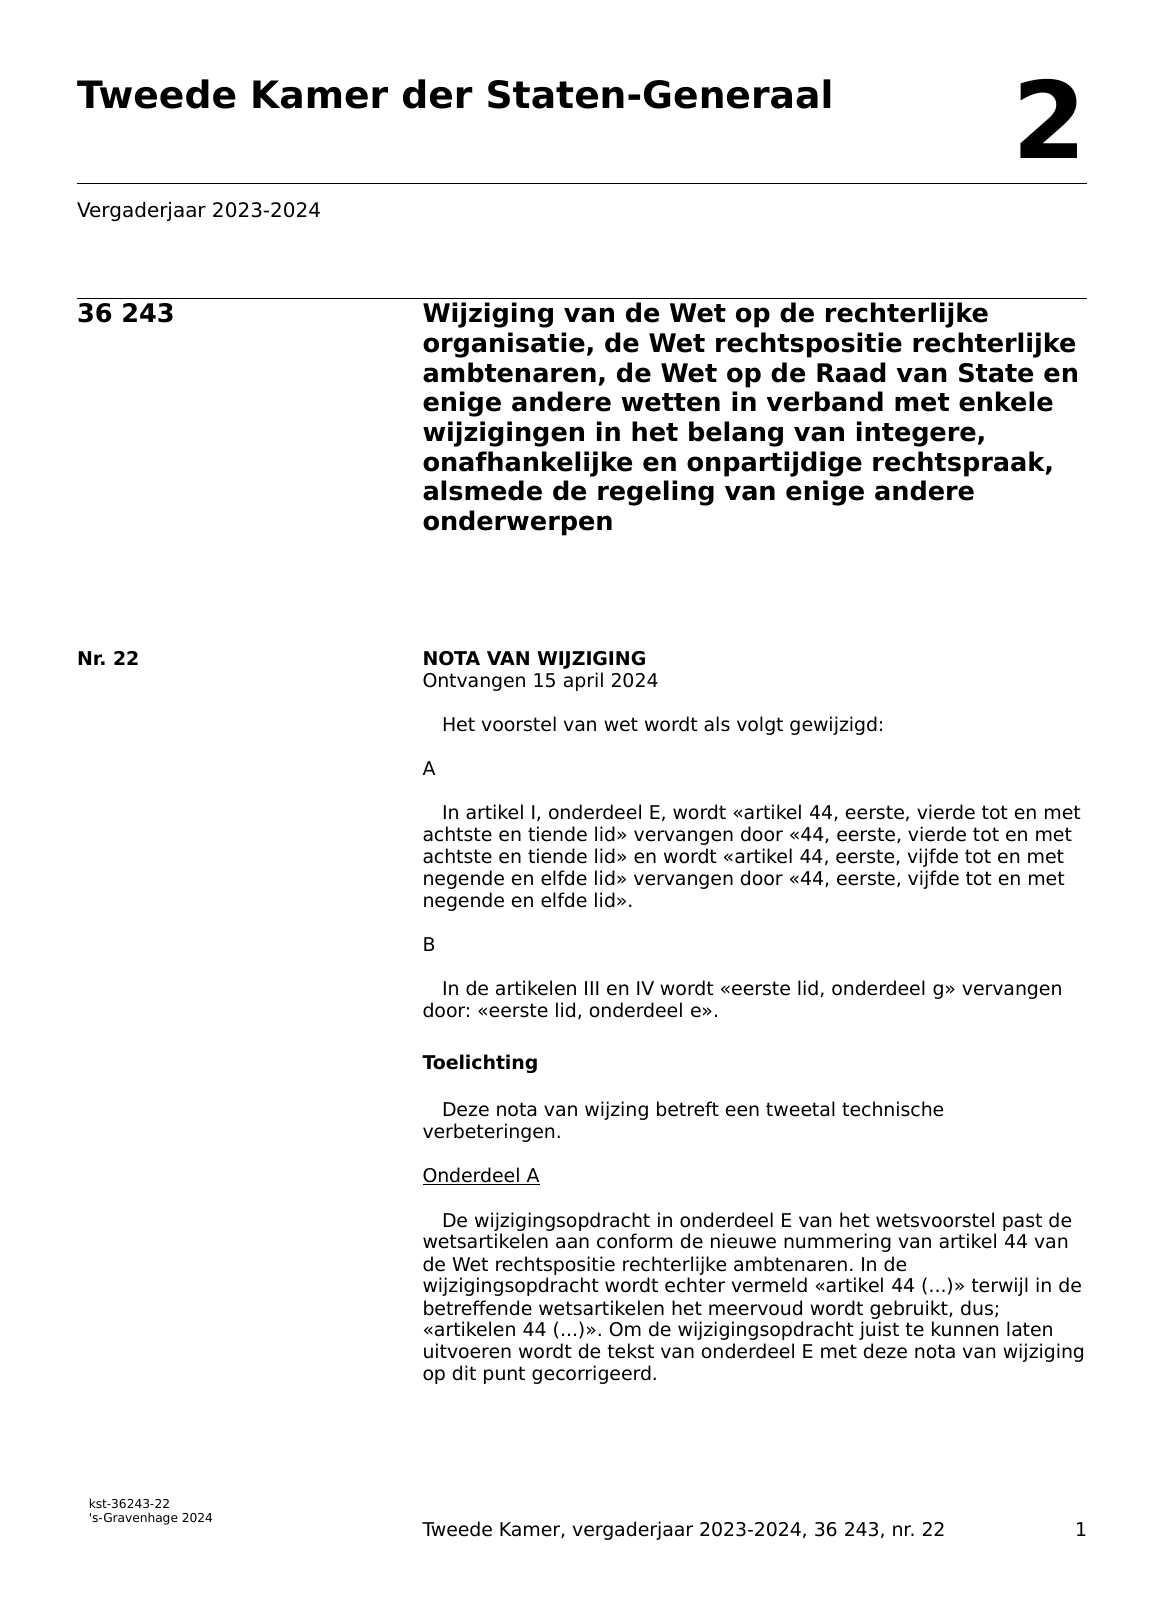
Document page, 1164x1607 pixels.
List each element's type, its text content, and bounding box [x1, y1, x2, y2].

subtitle B [422, 934, 1087, 956]
text 's-Gravenhage 2024 [88, 1511, 323, 1525]
text De wijzigingsopdracht in onderdeel E van het wetsvoorstel past de wetsartikelen aan conform de nieuwe nummering van artikel 44 van de Wet rechtspositie rechterlijke ambtenaren. In de wijzigingsopdracht wordt echter vermeld «artikel 44 (...)» terwijl in de betreffende wetsartikelen het meervoud wordt gebruikt, dus; «artikelen 44 (...)». Om de wijzigingsopdracht juist te kunnen laten uitvoeren wordt de tekst van onderdeel E met deze nota van wijziging op dit punt gecorrigeerd. [422, 1209, 1087, 1385]
subtitle Nr. 22 NOTA VAN WIJZIGING [77, 647, 1087, 669]
text In de artikelen III en IV wordt «eerste lid, onderdeel g» vervangen door: «eerste lid, onderdeel e». [422, 978, 1087, 1022]
subtitle Toelichting [422, 1052, 1087, 1074]
subtitle Onderdeel A [422, 1165, 1087, 1187]
text In artikel I, onderdeel E, wordt «artikel 44, eerste, vierde tot en met achtste en tiende lid» vervangen door «44, eerste, vierde tot en met achtste en tiende lid» en wordt «artikel 44, eerste, vijfde tot en met negende en elfde lid» vervangen door «44, eerste, vijfde tot en met negende en elfde lid». [422, 802, 1087, 912]
table_header 2 [886, 59, 1087, 183]
table_header Tweede Kamer der Staten-Generaal [77, 59, 886, 183]
table_cell Vergaderjaar 2023-2024 [77, 184, 1087, 298]
text Het voorstel van wet wordt als volgt gewijzigd: [422, 714, 1087, 736]
text Deze nota van wijzing betreft een tweetal technische verbeteringen. [422, 1099, 1087, 1143]
text kst-36243-22 [88, 1497, 323, 1511]
subtitle A [422, 758, 1087, 780]
text Ontvangen 15 april 2024 [422, 669, 1087, 691]
subtitle 36 243 Wijziging van de Wet op de rechterlijke organisatie, de Wet rechtspositie rechterlijke ambtenaren, de Wet op de Raad van State en enige andere wetten in verband met enkele wijzigingen in het belang van integere, onafhankelijke en onpartijdige rechtspraak, alsmede de regeling van enige andere onderwerpen [77, 299, 1087, 536]
